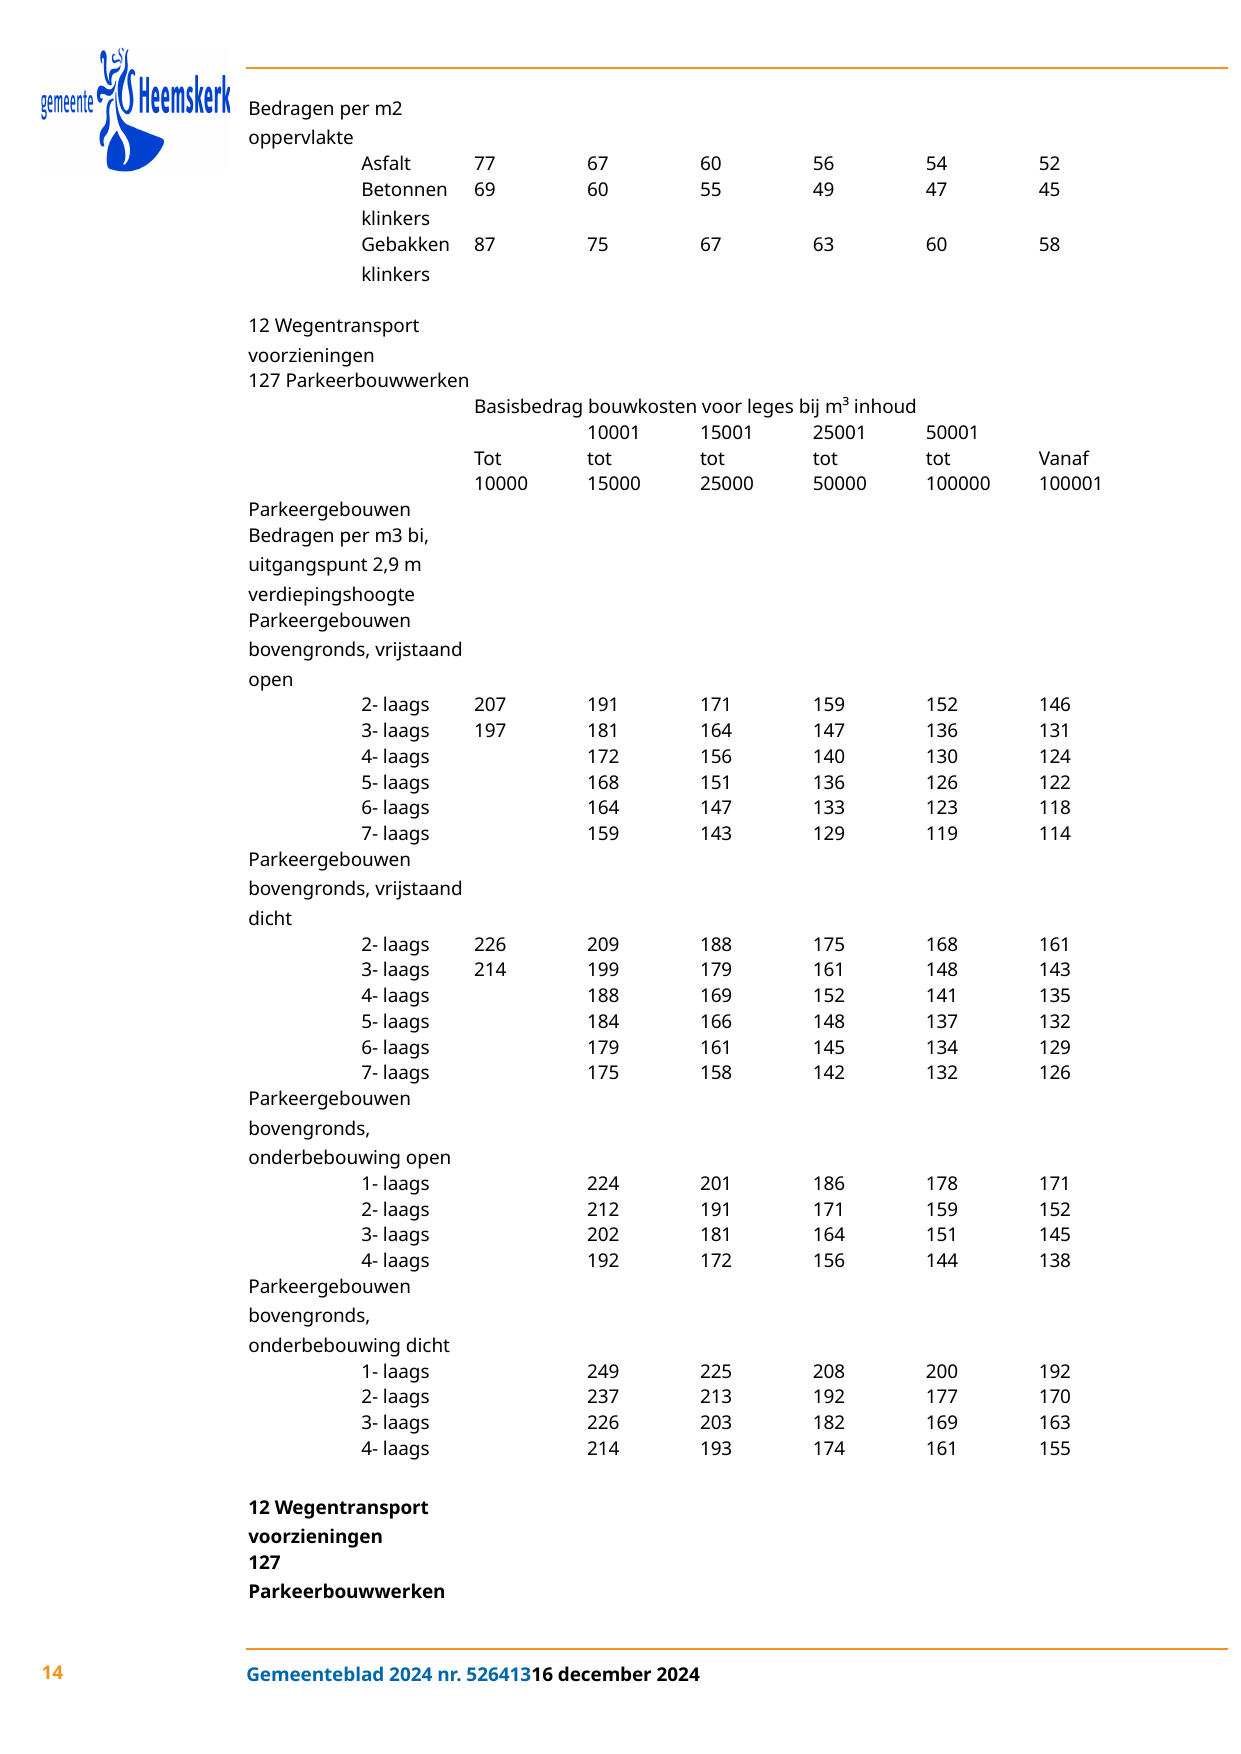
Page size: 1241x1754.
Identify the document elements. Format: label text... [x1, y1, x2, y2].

table_cell 129 [813, 820, 926, 846]
table_cell [587, 607, 700, 692]
table_cell tot [700, 445, 813, 470]
table_cell 147 [813, 718, 926, 743]
table_cell 156 [700, 743, 813, 769]
table_cell [361, 470, 474, 496]
table_cell 181 [700, 1222, 813, 1247]
table_cell [1039, 846, 1152, 931]
table_cell 54 [926, 150, 1038, 176]
table_cell 188 [700, 931, 813, 957]
table_cell 145 [813, 1034, 926, 1059]
table_cell 45 [1039, 176, 1152, 231]
table_cell [248, 176, 361, 231]
table_cell 122 [1039, 769, 1152, 794]
table_cell 77 [474, 150, 587, 176]
table_cell [248, 820, 361, 846]
table_cell 135 [1039, 983, 1152, 1008]
table_cell [474, 312, 587, 367]
table_cell [474, 1085, 587, 1170]
table_cell [248, 718, 361, 743]
table_cell [248, 692, 361, 717]
table_cell [248, 1034, 361, 1059]
table_cell [813, 1085, 926, 1170]
table_cell 5- laags [361, 769, 474, 794]
table_cell [1039, 419, 1152, 445]
table_cell 164 [813, 1222, 926, 1247]
table_cell 118 [1039, 795, 1152, 820]
table_cell [248, 1248, 361, 1273]
table_cell [474, 419, 587, 445]
table_cell [813, 95, 926, 150]
table_cell [361, 393, 474, 419]
table_cell Parkeergebouwen bovengronds, onderbebouwing open [248, 1085, 474, 1170]
table_cell [1039, 522, 1152, 607]
table_cell [813, 496, 926, 522]
table_cell [474, 1196, 587, 1222]
table_cell 127 Parkeerbouwwerken [248, 368, 474, 393]
table_cell [474, 1034, 587, 1059]
table_cell 156 [813, 1248, 926, 1273]
table_cell 164 [587, 795, 700, 820]
table_cell 159 [926, 1196, 1038, 1222]
table_cell 124 [1039, 743, 1152, 769]
table_cell Betonnen klinkers [361, 176, 474, 231]
table_cell 186 [813, 1170, 926, 1196]
table_cell 151 [926, 1222, 1038, 1247]
table_cell [813, 1549, 926, 1604]
table_cell 212 [587, 1196, 700, 1222]
table_cell 209 [587, 931, 700, 957]
table_cell [474, 846, 587, 931]
table_cell 7- laags [361, 820, 474, 846]
table_cell 214 [587, 1435, 700, 1461]
table_cell 155 [1039, 1435, 1152, 1461]
table_cell 197 [474, 718, 587, 743]
table_cell [361, 286, 474, 312]
table_cell 148 [813, 1008, 926, 1034]
table_cell 4- laags [361, 983, 474, 1008]
table_cell 50000 [813, 470, 926, 496]
table_cell [474, 1008, 587, 1034]
table_cell [248, 769, 361, 794]
table_cell 10001 [587, 419, 700, 445]
table_cell 132 [1039, 1008, 1152, 1034]
table_cell [1039, 1085, 1152, 1170]
table_cell [474, 1549, 587, 1604]
table_cell [700, 95, 813, 150]
table_cell 114 [1039, 820, 1152, 846]
table_cell 134 [926, 1034, 1038, 1059]
table_header [1039, 1494, 1152, 1549]
table_cell 60 [926, 231, 1038, 286]
table_cell [248, 1008, 361, 1034]
table_cell [813, 522, 926, 607]
table_cell [248, 931, 361, 957]
table_header [474, 1494, 587, 1549]
table_cell 60 [700, 150, 813, 176]
table_cell [248, 1222, 361, 1247]
table_cell 171 [813, 1196, 926, 1222]
table_cell 182 [813, 1410, 926, 1435]
table_cell 123 [926, 795, 1038, 820]
table_cell Parkeergebouwen bovengronds, vrijstaand dicht [248, 846, 474, 931]
table_cell 15001 [700, 419, 813, 445]
table_cell [474, 983, 587, 1008]
table_cell 3- laags [361, 957, 474, 982]
table_cell 142 [813, 1060, 926, 1085]
table_cell [248, 150, 361, 176]
table_cell 127 Parkeerbouwwerken [248, 1549, 474, 1604]
table_cell [248, 470, 361, 496]
table_cell 152 [813, 983, 926, 1008]
table_cell 49 [813, 176, 926, 231]
table_cell 192 [587, 1248, 700, 1273]
table_cell 143 [1039, 957, 1152, 982]
table_cell 175 [587, 1060, 700, 1085]
table_cell 10000 [474, 470, 587, 496]
table_cell 171 [1039, 1170, 1152, 1196]
table_cell [248, 1384, 361, 1409]
table_cell 12 Wegentransport voorzieningen [248, 312, 474, 367]
table_cell 169 [700, 983, 813, 1008]
table_cell Parkeergebouwen bovengronds, vrijstaand open [248, 607, 474, 692]
table_cell 158 [700, 1060, 813, 1085]
table_cell [248, 1196, 361, 1222]
table_cell [474, 95, 587, 150]
table_cell 145 [1039, 1222, 1152, 1247]
table_cell [700, 522, 813, 607]
table_cell 159 [813, 692, 926, 717]
table_cell Bedragen per m3 bi, uitgangspunt 2,9 m verdiepingshoogte [248, 522, 474, 607]
table_cell Tot [474, 445, 587, 470]
table_cell [587, 522, 700, 607]
table_cell [587, 1085, 700, 1170]
table_cell [700, 286, 813, 312]
table_cell Parkeergebouwen [248, 496, 474, 522]
table_cell 1- laags [361, 1358, 474, 1384]
table_cell [926, 1273, 1038, 1358]
table_cell 131 [1039, 718, 1152, 743]
table_cell 213 [700, 1384, 813, 1409]
table_cell [700, 1085, 813, 1170]
table_cell Basisbedrag bouwkosten voor leges bij m³ inhoud [474, 393, 1152, 419]
table_cell 161 [700, 1034, 813, 1059]
table_cell 136 [813, 769, 926, 794]
table_cell [474, 1273, 587, 1358]
table_cell [474, 607, 587, 692]
table_cell 100000 [926, 470, 1038, 496]
table_cell 151 [700, 769, 813, 794]
table_cell 192 [813, 1384, 926, 1409]
table_cell 1- laags [361, 1170, 474, 1196]
table_cell [1039, 1549, 1152, 1604]
table_cell [474, 1170, 587, 1196]
table_cell [474, 496, 587, 522]
table_cell 67 [700, 231, 813, 286]
table_cell 143 [700, 820, 813, 846]
table_cell [361, 419, 474, 445]
table_cell 188 [587, 983, 700, 1008]
table_cell 2- laags [361, 931, 474, 957]
table_cell 56 [813, 150, 926, 176]
table_cell [474, 286, 587, 312]
table_cell [700, 846, 813, 931]
table_cell 52 [1039, 150, 1152, 176]
table_cell [248, 231, 361, 286]
table_cell [926, 607, 1038, 692]
table_cell [474, 820, 587, 846]
table_cell [1039, 607, 1152, 692]
table_cell [813, 312, 926, 367]
table_cell 7- laags [361, 1060, 474, 1085]
table_cell 178 [926, 1170, 1038, 1196]
table_cell 237 [587, 1384, 700, 1409]
table_cell [813, 368, 926, 393]
table_cell [813, 607, 926, 692]
table_cell 224 [587, 1170, 700, 1196]
table_cell [248, 983, 361, 1008]
table_cell 171 [700, 692, 813, 717]
table_cell [248, 393, 361, 419]
table_cell 166 [700, 1008, 813, 1034]
table_cell 4- laags [361, 1435, 474, 1461]
table_cell 181 [587, 718, 700, 743]
table_cell 200 [926, 1358, 1038, 1384]
table_cell [926, 312, 1038, 367]
table_cell 147 [700, 795, 813, 820]
table_cell [474, 795, 587, 820]
table_cell 184 [587, 1008, 700, 1034]
table_cell [926, 1549, 1038, 1604]
table_cell [248, 1435, 361, 1461]
table_cell [474, 1358, 587, 1384]
table_cell [926, 846, 1038, 931]
table_cell 6- laags [361, 795, 474, 820]
table_cell [587, 95, 700, 150]
table_cell 179 [700, 957, 813, 982]
table_cell [474, 1384, 587, 1409]
table_cell 129 [1039, 1034, 1152, 1059]
table_cell [474, 368, 587, 393]
table_cell 2- laags [361, 1196, 474, 1222]
table_cell 55 [700, 176, 813, 231]
table_cell Gebakken klinkers [361, 231, 474, 286]
table_cell 25001 [813, 419, 926, 445]
table_cell 144 [926, 1248, 1038, 1273]
table_cell [587, 312, 700, 367]
table_cell 191 [587, 692, 700, 717]
table_cell 172 [700, 1248, 813, 1273]
table_cell 146 [1039, 692, 1152, 717]
table_cell 137 [926, 1008, 1038, 1034]
table_cell 75 [587, 231, 700, 286]
table_cell 4- laags [361, 1248, 474, 1273]
table_cell 67 [587, 150, 700, 176]
table_cell 100001 [1039, 470, 1152, 496]
table_cell 126 [926, 769, 1038, 794]
table_cell 161 [1039, 931, 1152, 957]
table_cell [1039, 286, 1152, 312]
table_cell [926, 496, 1038, 522]
table_header [926, 1494, 1038, 1549]
table_cell [248, 445, 361, 470]
table_cell 133 [813, 795, 926, 820]
table_cell [474, 1248, 587, 1273]
table_cell [587, 286, 700, 312]
table_cell 249 [587, 1358, 700, 1384]
table_cell [474, 769, 587, 794]
table_cell Asfalt [361, 150, 474, 176]
table_cell 175 [813, 931, 926, 957]
table_cell [474, 1060, 587, 1085]
table_cell 60 [587, 176, 700, 231]
table_cell tot [926, 445, 1038, 470]
table_cell [926, 286, 1038, 312]
table_cell 148 [926, 957, 1038, 982]
table_cell [1039, 95, 1152, 150]
table_cell [700, 312, 813, 367]
table_cell 3- laags [361, 1410, 474, 1435]
table_cell 138 [1039, 1248, 1152, 1273]
table_cell tot [813, 445, 926, 470]
table_cell 132 [926, 1060, 1038, 1085]
picture [41, 47, 231, 172]
table_cell 214 [474, 957, 587, 982]
table_cell 152 [926, 692, 1038, 717]
table_cell 199 [587, 957, 700, 982]
table_cell [248, 957, 361, 982]
table_cell 6- laags [361, 1034, 474, 1059]
table_cell 202 [587, 1222, 700, 1247]
table_cell [700, 368, 813, 393]
table_cell 87 [474, 231, 587, 286]
table_cell [248, 1170, 361, 1196]
table_cell [361, 445, 474, 470]
table_cell [1039, 1273, 1152, 1358]
table_cell 140 [813, 743, 926, 769]
table_cell [813, 286, 926, 312]
table_cell 152 [1039, 1196, 1152, 1222]
table_cell [926, 368, 1038, 393]
table_cell [700, 496, 813, 522]
table_cell 2- laags [361, 1384, 474, 1409]
table_header 12 Wegentransport voorzieningen [248, 1494, 474, 1549]
table_cell [248, 1410, 361, 1435]
table_cell 130 [926, 743, 1038, 769]
table_cell tot [587, 445, 700, 470]
table_cell 161 [813, 957, 926, 982]
table_cell 58 [1039, 231, 1152, 286]
table_cell 164 [700, 718, 813, 743]
table_cell [813, 846, 926, 931]
table_cell 177 [926, 1384, 1038, 1409]
table_cell [248, 419, 361, 445]
table_cell [474, 1410, 587, 1435]
table_cell 193 [700, 1435, 813, 1461]
table_cell [1039, 496, 1152, 522]
table_cell 179 [587, 1034, 700, 1059]
table_cell Vanaf [1039, 445, 1152, 470]
table_cell [587, 846, 700, 931]
table_cell 161 [926, 1435, 1038, 1461]
table_cell [587, 368, 700, 393]
table_cell [587, 496, 700, 522]
table_cell [813, 1273, 926, 1358]
table_cell 159 [587, 820, 700, 846]
table_cell 3- laags [361, 718, 474, 743]
table_cell 208 [813, 1358, 926, 1384]
table_cell 4- laags [361, 743, 474, 769]
table_cell [700, 1273, 813, 1358]
table_cell 201 [700, 1170, 813, 1196]
table_cell [587, 1273, 700, 1358]
table_cell [248, 795, 361, 820]
table_cell 168 [926, 931, 1038, 957]
table_cell 169 [926, 1410, 1038, 1435]
table_cell 163 [1039, 1410, 1152, 1435]
table_cell 226 [587, 1410, 700, 1435]
table_cell 50001 [926, 419, 1038, 445]
table_cell 226 [474, 931, 587, 957]
table_cell 5- laags [361, 1008, 474, 1034]
table_cell Parkeergebouwen bovengronds, onderbebouwing dicht [248, 1273, 474, 1358]
table_cell [474, 1435, 587, 1461]
table_cell [1039, 312, 1152, 367]
table_cell 191 [700, 1196, 813, 1222]
table_cell [700, 607, 813, 692]
table_header [700, 1494, 813, 1549]
table_cell 192 [1039, 1358, 1152, 1384]
table_cell 207 [474, 692, 587, 717]
table_cell 225 [700, 1358, 813, 1384]
table_cell 136 [926, 718, 1038, 743]
table_cell 69 [474, 176, 587, 231]
table_cell [926, 522, 1038, 607]
table_cell [587, 1549, 700, 1604]
table_cell 25000 [700, 470, 813, 496]
table_cell [700, 1549, 813, 1604]
table_cell [248, 743, 361, 769]
table_header [813, 1494, 926, 1549]
table_cell [926, 95, 1038, 150]
table_cell 15000 [587, 470, 700, 496]
table_header [587, 1494, 700, 1549]
table_cell [926, 1085, 1038, 1170]
table_cell 2- laags [361, 692, 474, 717]
table_cell 141 [926, 983, 1038, 1008]
table_cell Bedragen per m2 oppervlakte [248, 95, 474, 150]
table_cell 170 [1039, 1384, 1152, 1409]
table_cell [474, 1222, 587, 1247]
table_cell 168 [587, 769, 700, 794]
table_cell 174 [813, 1435, 926, 1461]
table_cell [248, 1060, 361, 1085]
table_cell 126 [1039, 1060, 1152, 1085]
table_cell 47 [926, 176, 1038, 231]
table_cell [474, 743, 587, 769]
table_cell 3- laags [361, 1222, 474, 1247]
table_cell [248, 286, 361, 312]
table_cell [248, 1358, 361, 1384]
table_cell [1039, 368, 1152, 393]
table_cell 63 [813, 231, 926, 286]
table_cell 119 [926, 820, 1038, 846]
table_cell [474, 522, 587, 607]
table_cell 172 [587, 743, 700, 769]
table_cell 203 [700, 1410, 813, 1435]
